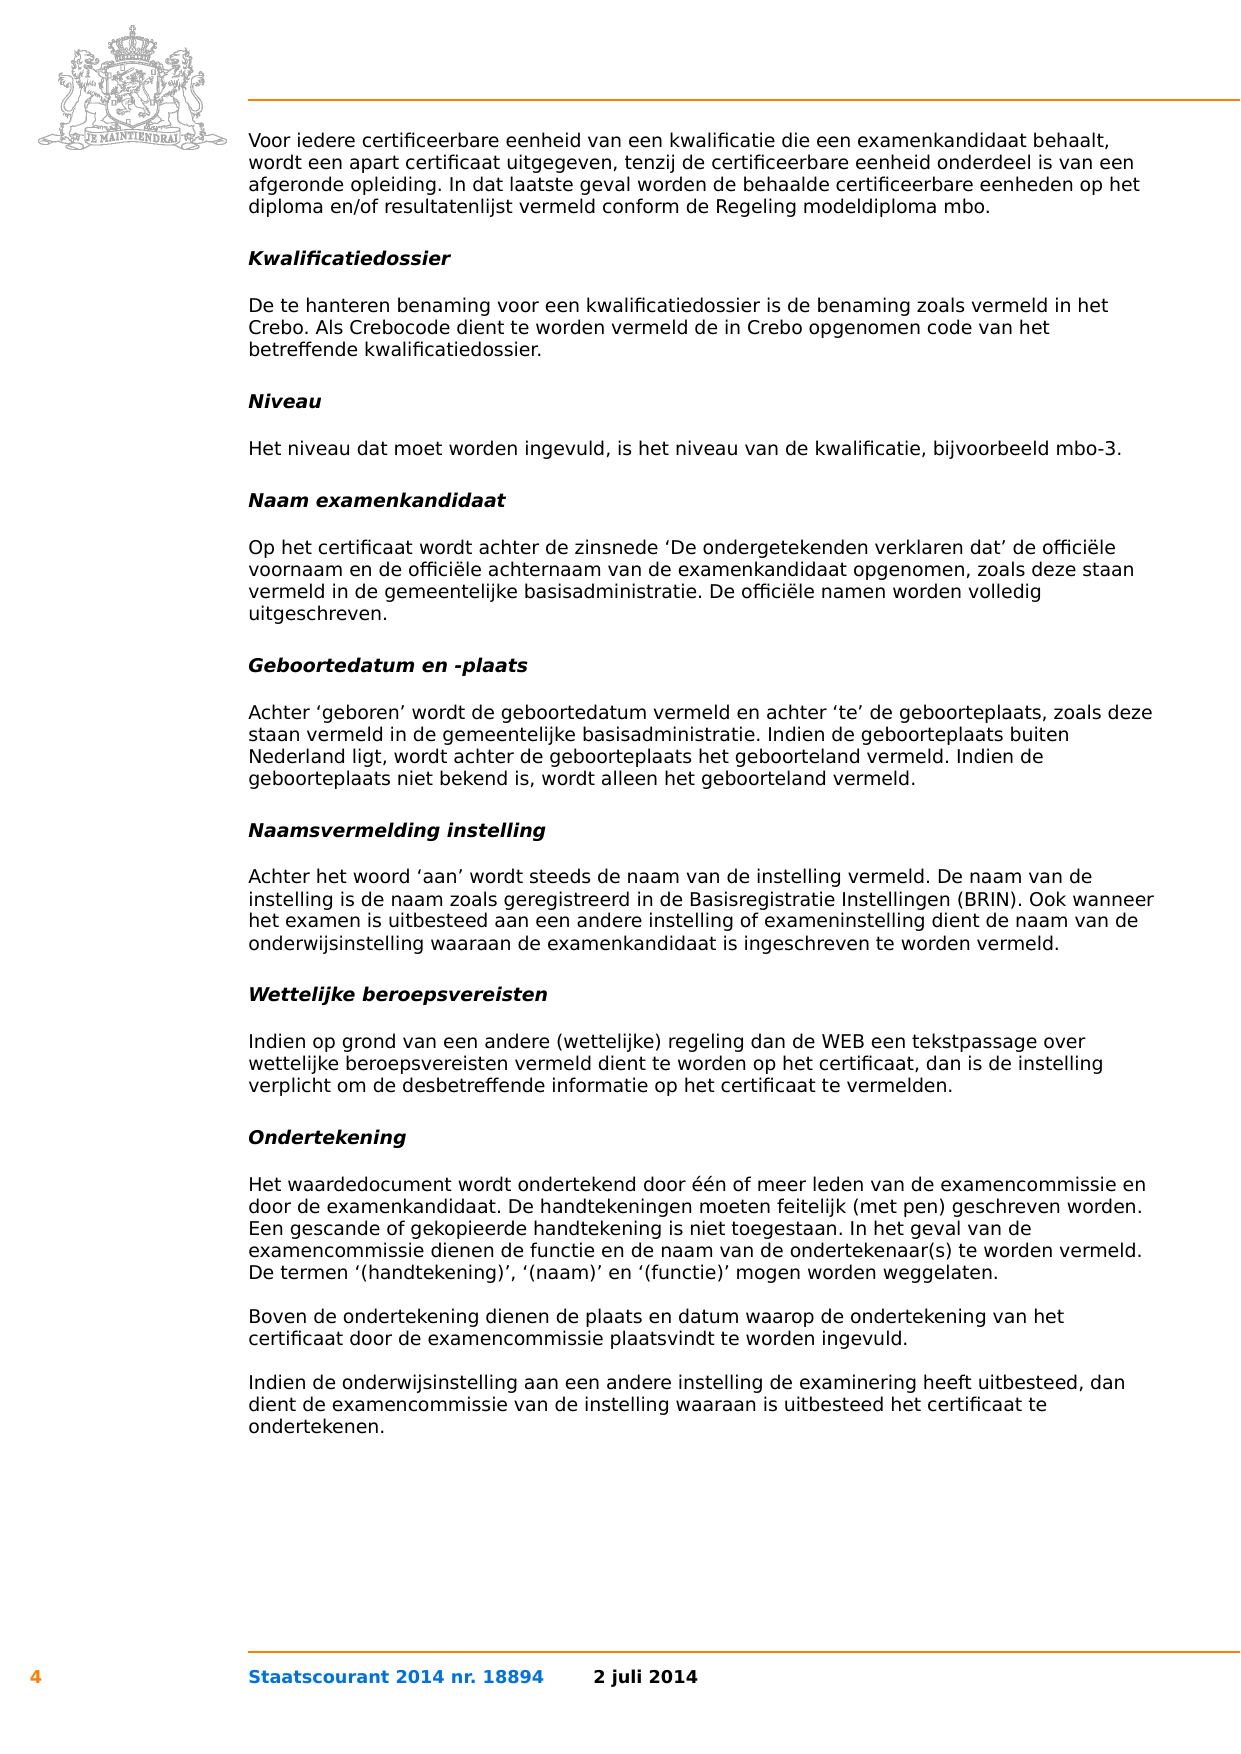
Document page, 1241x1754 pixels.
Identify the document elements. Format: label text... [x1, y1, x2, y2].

text Achter ‘geboren’ wordt de geboortedatum vermeld en achter ‘te’ de geboorteplaats, zoals deze staan vermeld in de gemeentelijke basisadministratie. Indien de geboorteplaats buiten Nederland ligt, wordt achter de geboorteplaats het geboorteland vermeld. Indien de geboorteplaats niet bekend is, wordt alleen het geboorteland vermeld. [248, 702, 1163, 789]
text Het niveau dat moet worden ingevuld, is het niveau van de kwalificatie, bijvoorbeeld mbo-3. [248, 438, 1163, 460]
subtitle Wettelijke beroepsvereisten [248, 984, 1163, 1006]
text Op het certificaat wordt achter de zinsnede ‘De ondergetekenden verklaren dat’ de officiële voornaam en de officiële achternaam van de examenkandidaat opgenomen, zoals deze staan vermeld in de gemeentelijke basisadministratie. De officiële namen worden volledig uitgeschreven. [248, 537, 1163, 624]
subtitle Geboortedatum en -plaats [248, 654, 1163, 677]
subtitle Naam examenkandidaat [248, 490, 1163, 512]
text Boven de ondertekening dienen de plaats en datum waarop de ondertekening van het certificaat door de examencommissie plaatsvindt te worden ingevuld. [248, 1306, 1163, 1350]
text Voor iedere certificeerbare eenheid van een kwalificatie die een examenkandidaat behaalt, wordt een apart certificaat uitgegeven, tenzij de certificeerbare eenheid onderdeel is van een afgeronde opleiding. In dat laatste geval worden de behaalde certificeerbare eenheden op het diploma en/of resultatenlijst vermeld conform de Regeling modeldiploma mbo. [248, 130, 1163, 218]
text Indien op grond van een andere (wettelijke) regeling dan de WEB een tekstpassage over wettelijke beroepsvereisten vermeld dient te worden op het certificaat, dan is de instelling verplicht om de desbetreffende informatie op het certificaat te vermelden. [248, 1031, 1163, 1097]
text De te hanteren benaming voor een kwalificatiedossier is de benaming zoals vermeld in het Crebo. Als Crebocode dient te worden vermeld de in Crebo opgenomen code van het betreffende kwalificatiedossier. [248, 295, 1163, 361]
subtitle Kwalificatiedossier [248, 248, 1163, 270]
text Het waardedocument wordt ondertekend door één of meer leden van de examencommissie en door de examenkandidaat. De handtekeningen moeten feitelijk (met pen) geschreven worden. Een gescande of gekopieerde handtekening is niet toegestaan. In het geval van de examencommissie dienen de functie en de naam van de ondertekenaar(s) te worden vermeld. De termen ‘(handtekening)’, ‘(naam)’ en ‘(functie)’ mogen worden weggelaten. [248, 1174, 1163, 1284]
subtitle Niveau [248, 391, 1163, 413]
text Achter het woord ‘aan’ wordt steeds de naam van de instelling vermeld. De naam van de instelling is de naam zoals geregistreerd in de Basisregistratie Instellingen (BRIN). Ook wanneer het examen is uitbesteed aan een andere instelling of exameninstelling dient de naam van de onderwijsinstelling waaraan de examenkandidaat is ingeschreven te worden vermeld. [248, 866, 1163, 954]
picture [38, 25, 227, 150]
subtitle Naamsvermelding instelling [248, 819, 1163, 841]
text Indien de onderwijsinstelling aan een andere instelling de examinering heeft uitbesteed, dan dient de examencommissie van de instelling waaraan is uitbesteed het certificaat te ondertekenen. [248, 1372, 1163, 1438]
subtitle Ondertekening [248, 1127, 1163, 1149]
